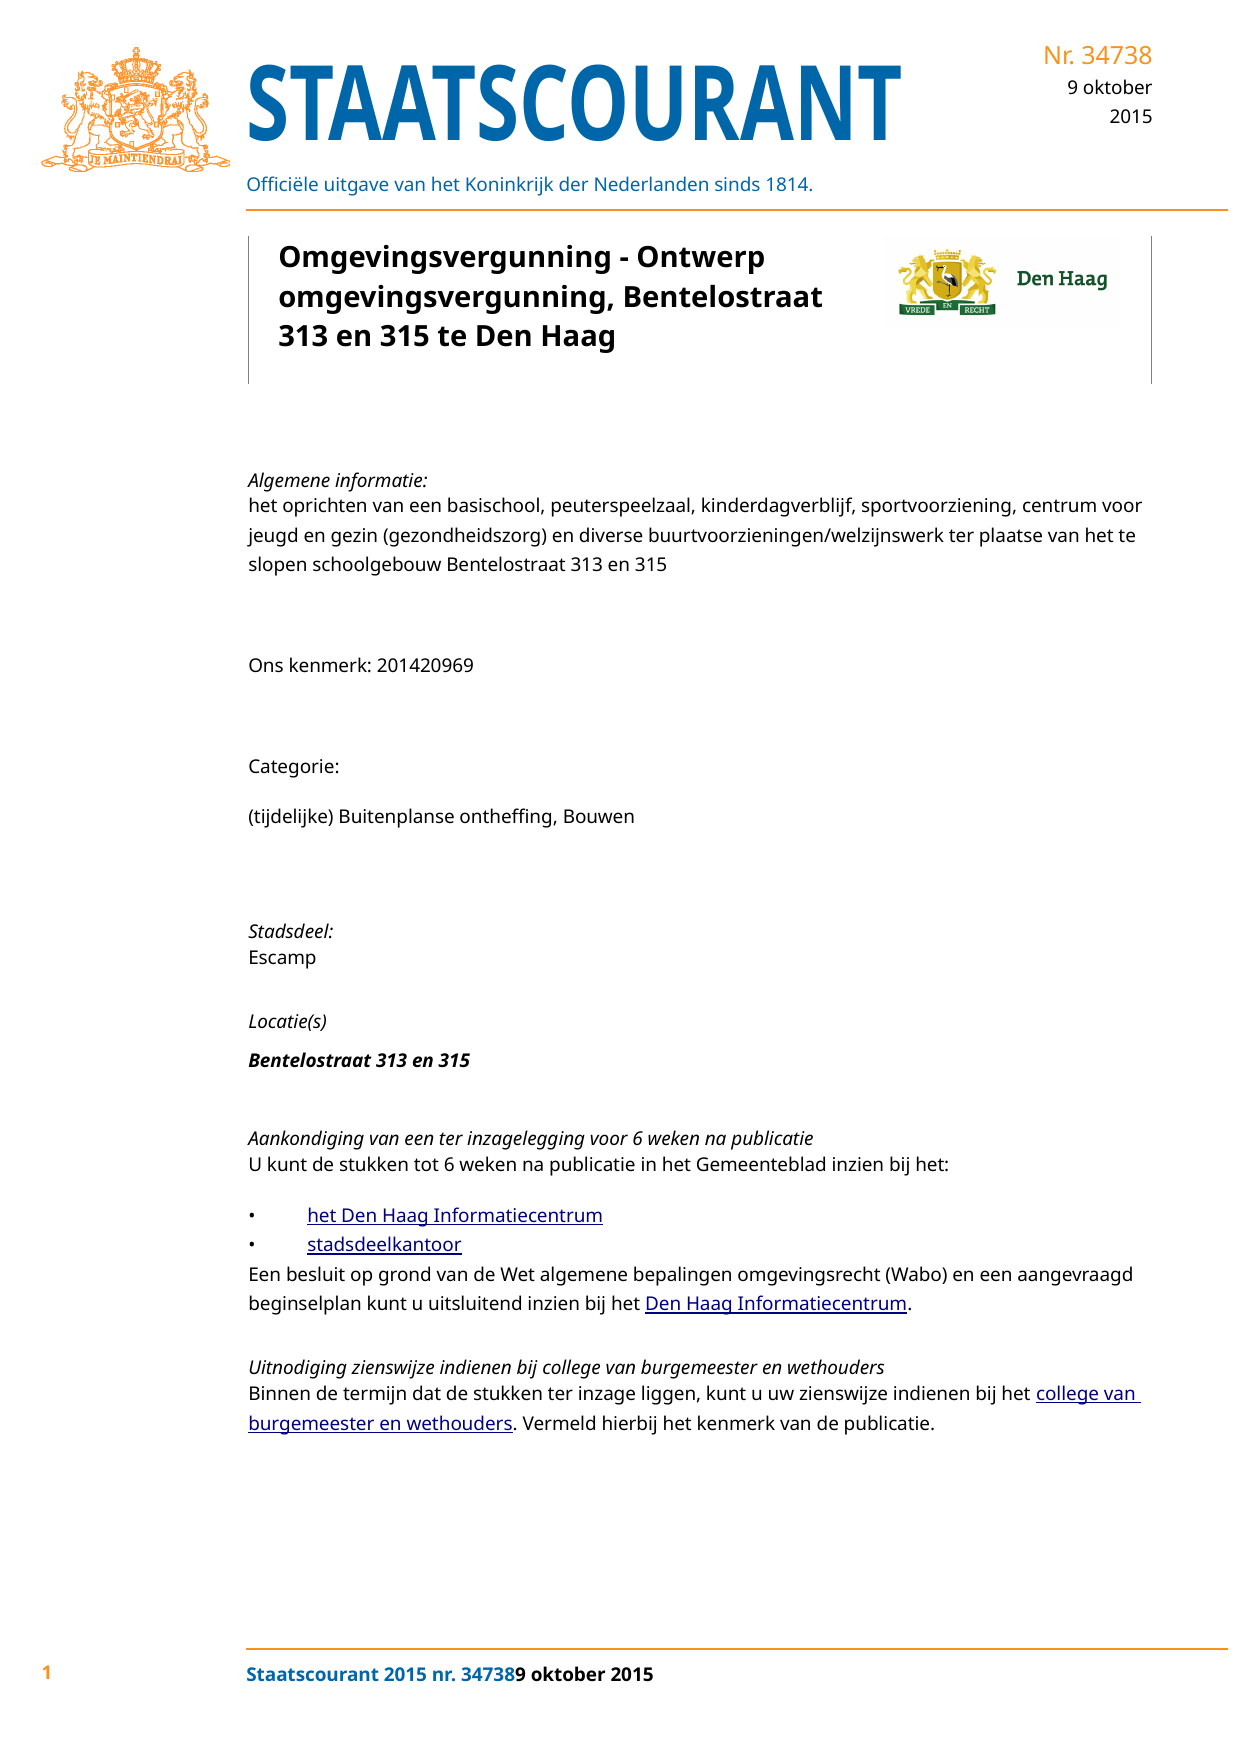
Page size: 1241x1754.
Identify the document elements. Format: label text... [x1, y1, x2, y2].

table_header [850, 236, 1151, 384]
text Locatie(s) [248, 1008, 1152, 1033]
text Aankondiging van een ter inzagelegging voor 6 weken na publicatie [248, 1126, 1152, 1151]
text Een besluit op grond van de Wet algemene bepalingen omgevingsrecht (Wabo) en een aangevraagd beginselplan kunt u uitsluitend inzien bij het Den Haag Informatiecentrum. [248, 1261, 1152, 1316]
text Bentelostraat 313 en 315 [248, 1047, 1152, 1073]
text Binnen de termijn dat de stukken ter inzage liggen, kunt u uw zienswijze indienen bij het college van burgemeester en wethouders. Vermeld hierbij het kenmerk van de publicatie. [248, 1380, 1152, 1436]
text het oprichten van een basischool, peuterspeelzaal, kinderdagverblijf, sportvoorziening, centrum voor jeugd en gezin (gezondheidszorg) en diverse buurtvoorzieningen/welzijnswerk ter plaatse van het te slopen schoolgebouw Bentelostraat 313 en 315 [248, 492, 1152, 577]
text U kunt de stukken tot 6 weken na publicatie in het Gemeenteblad inzien bij het: [248, 1151, 1152, 1177]
text Ons kenmerk: 201420969 [248, 652, 1152, 678]
list het Den Haag Informatiecentrum [248, 1202, 1152, 1227]
text Uitnodiging zienswijze indienen bij college van burgemeester en wethouders [248, 1354, 1152, 1380]
picture [882, 236, 1119, 329]
picture [41, 47, 231, 172]
text Stadsdeel: [248, 918, 1152, 944]
text Escamp [248, 944, 1152, 969]
text (tijdelijke) Buitenplanse ontheffing, Bouwen [248, 804, 1152, 829]
text Categorie: [248, 753, 1152, 779]
list stadsdeelkantoor [248, 1231, 1152, 1257]
table_header Omgevingsvergunning - Ontwerp omgevingsvergunning, Bentelostraat 313 en 315 te Den Haag [249, 236, 850, 384]
text Algemene informatie: [248, 467, 1152, 492]
